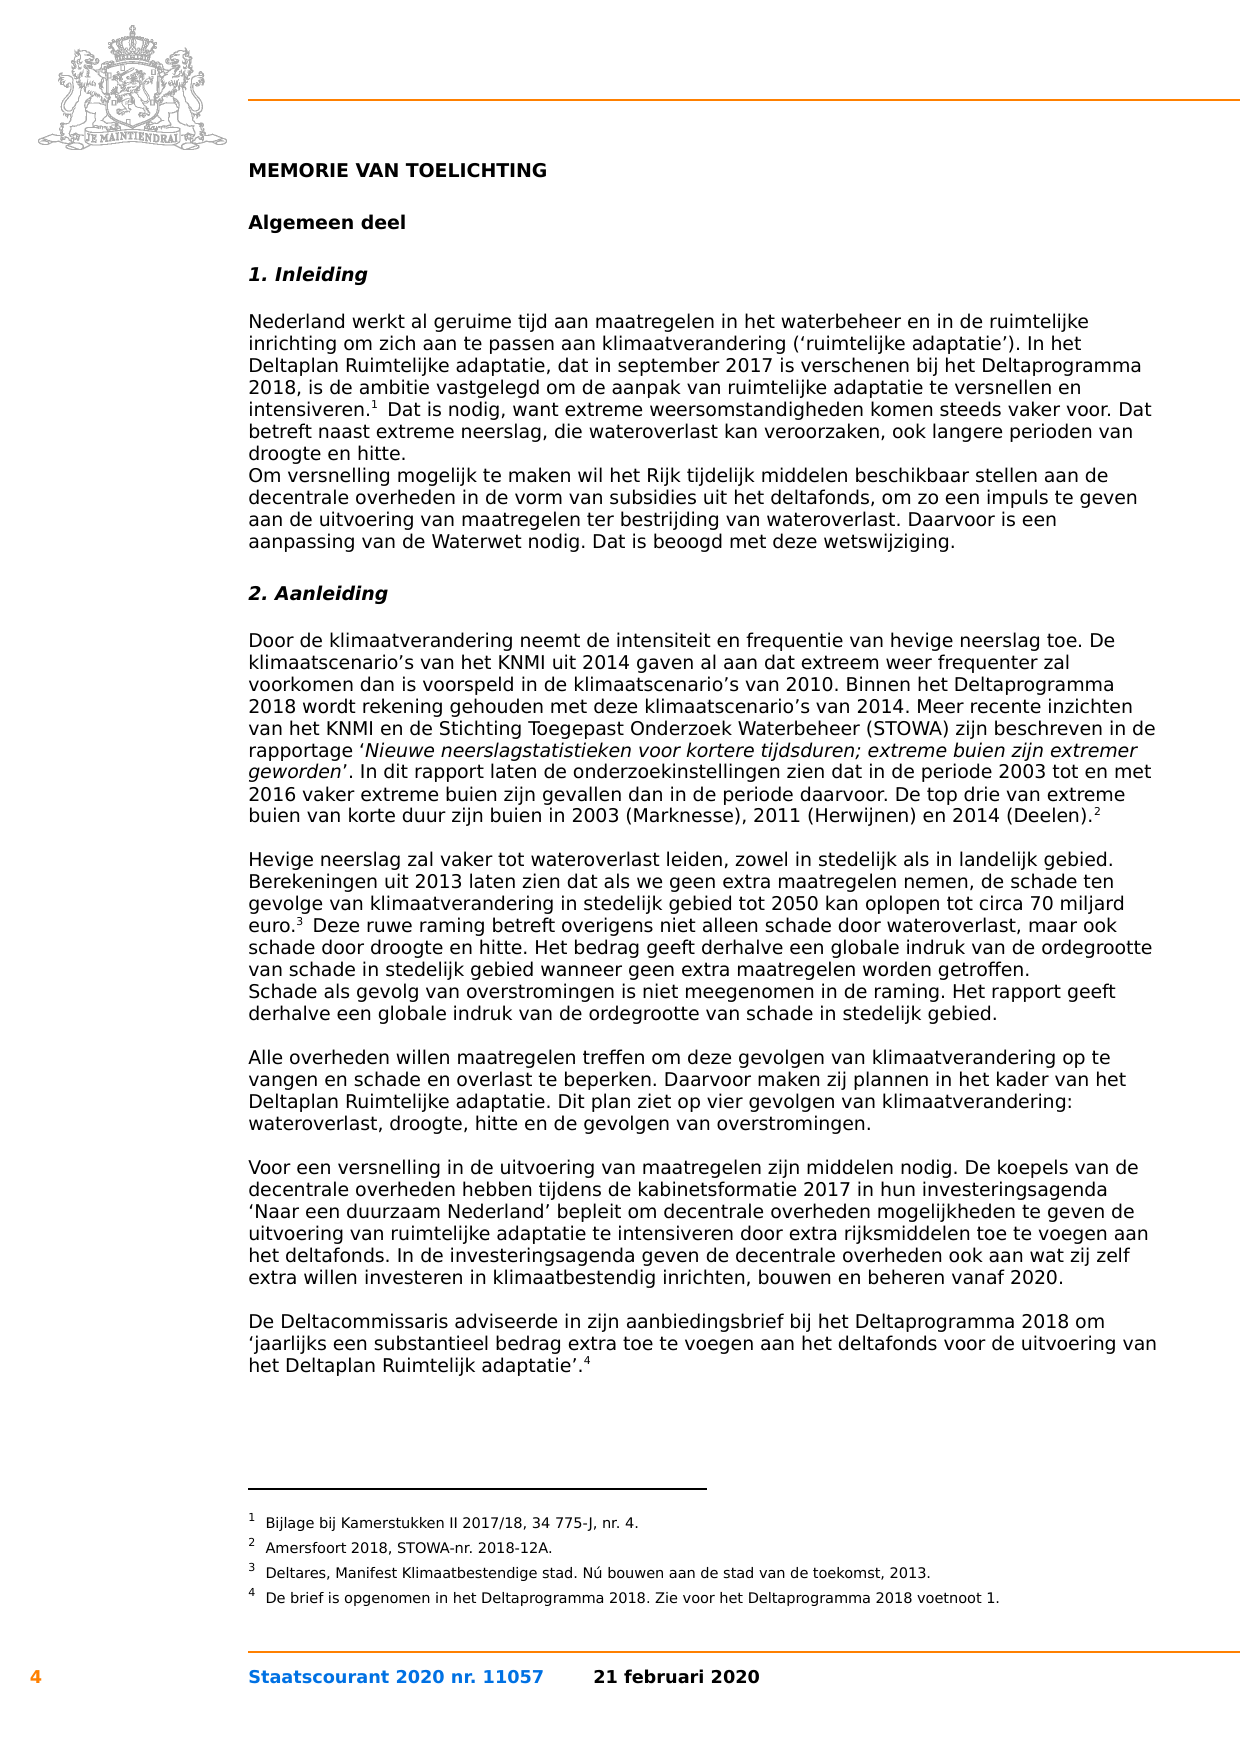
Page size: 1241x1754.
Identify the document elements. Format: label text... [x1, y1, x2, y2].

text Amersfoort 2018, STOWA-nr. 2018-12A. [248, 1536, 1163, 1558]
text Bijlage bij Kamerstukken II 2017/18, 34 775-J, nr. 4. [248, 1511, 1163, 1533]
text De brief is opgenomen in het Deltaprogramma 2018. Zie voor het Deltaprogramma 2018 voetnoot 1. [248, 1586, 1163, 1608]
text Om versnelling mogelijk te maken wil het Rijk tijdelijk middelen beschikbaar stellen aan de decentrale overheden in de vorm van subsidies uit het deltafonds, om zo een impuls te geven aan de uitvoering van maatregelen ter bestrijding van wateroverlast. Daarvoor is een aanpassing van de Waterwet nodig. Dat is beoogd met deze wetswijziging. [248, 465, 1163, 553]
text Schade als gevolg van overstromingen is niet meegenomen in de raming. Het rapport geeft derhalve een globale indruk van de ordegrootte van schade in stedelijk gebied. [248, 981, 1163, 1025]
text Hevige neerslag zal vaker tot wateroverlast leiden, zowel in stedelijk als in landelijk gebied. Berekeningen uit 2013 laten zien dat als we geen extra maatregelen nemen, de schade ten gevolge van klimaatverandering in stedelijk gebied tot 2050 kan oplopen tot circa 70 miljard euro. Deze ruwe raming betreft overigens niet alleen schade door wateroverlast, maar ook schade door droogte en hitte. Het bedrag geeft derhalve een globale indruk van de ordegrootte van schade in stedelijk gebied wanneer geen extra maatregelen worden getroffen. [248, 849, 1163, 981]
subtitle 2. Aanleiding [248, 583, 1163, 604]
subtitle 1. Inleiding [248, 264, 1163, 286]
text Door de klimaatverandering neemt de intensiteit en frequentie van hevige neerslag toe. De klimaatscenario’s van het KNMI uit 2014 gaven al aan dat extreem weer frequenter zal voorkomen dan is voorspeld in de klimaatscenario’s van 2010. Binnen het Deltaprogramma 2018 wordt rekening gehouden met deze klimaatscenario’s van 2014. Meer recente inzichten van het KNMI en de Stichting Toegepast Onderzoek Waterbeheer (STOWA) zijn beschreven in de rapportage ‘Nieuwe neerslagstatistieken voor kortere tijdsduren; extreme buien zijn extremer geworden’. In dit rapport laten de onderzoekinstellingen zien dat in de periode 2003 tot en met 2016 vaker extreme buien zijn gevallen dan in de periode daarvoor. De top drie van extreme buien van korte duur zijn buien in 2003 (Marknesse), 2011 (Herwijnen) en 2014 (Deelen). [248, 629, 1163, 827]
text Voor een versnelling in de uitvoering van maatregelen zijn middelen nodig. De koepels van de decentrale overheden hebben tijdens de kabinetsformatie 2017 in hun investeringsagenda ‘Naar een duurzaam Nederland’ bepleit om decentrale overheden mogelijkheden te geven de uitvoering van ruimtelijke adaptatie te intensiveren door extra rijksmiddelen toe te voegen aan het deltafonds. In de investeringsagenda geven de decentrale overheden ook aan wat zij zelf extra willen investeren in klimaatbestendig inrichten, bouwen en beheren vanaf 2020. [248, 1157, 1163, 1289]
picture [38, 25, 227, 150]
text Deltares, Manifest Klimaatbestendige stad. Nú bouwen aan de stad van de toekomst, 2013. [248, 1561, 1163, 1583]
text Alle overheden willen maatregelen treffen om deze gevolgen van klimaatverandering op te vangen en schade en overlast te beperken. Daarvoor maken zij plannen in het kader van het Deltaplan Ruimtelijke adaptatie. Dit plan ziet op vier gevolgen van klimaatverandering: wateroverlast, droogte, hitte en de gevolgen van overstromingen. [248, 1047, 1163, 1135]
subtitle Algemeen deel [248, 212, 1163, 234]
text Nederland werkt al geruime tijd aan maatregelen in het waterbeheer en in de ruimtelijke inrichting om zich aan te passen aan klimaatverandering (‘ruimtelijke adaptatie’). In het Deltaplan Ruimtelijke adaptatie, dat in september 2017 is verschenen bij het Deltaprogramma 2018, is de ambitie vastgelegd om de aanpak van ruimtelijke adaptatie te versnellen en intensiveren. Dat is nodig, want extreme weersomstandigheden komen steeds vaker voor. Dat betreft naast extreme neerslag, die wateroverlast kan veroorzaken, ook langere perioden van droogte en hitte. [248, 311, 1163, 465]
text De Deltacommissaris adviseerde in zijn aanbiedingsbrief bij het Deltaprogramma 2018 om ‘jaarlijks een substantieel bedrag extra toe te voegen aan het deltafonds voor de uitvoering van het Deltaplan Ruimtelijk adaptatie’. [248, 1311, 1163, 1376]
subtitle MEMORIE VAN TOELICHTING [248, 160, 1163, 182]
